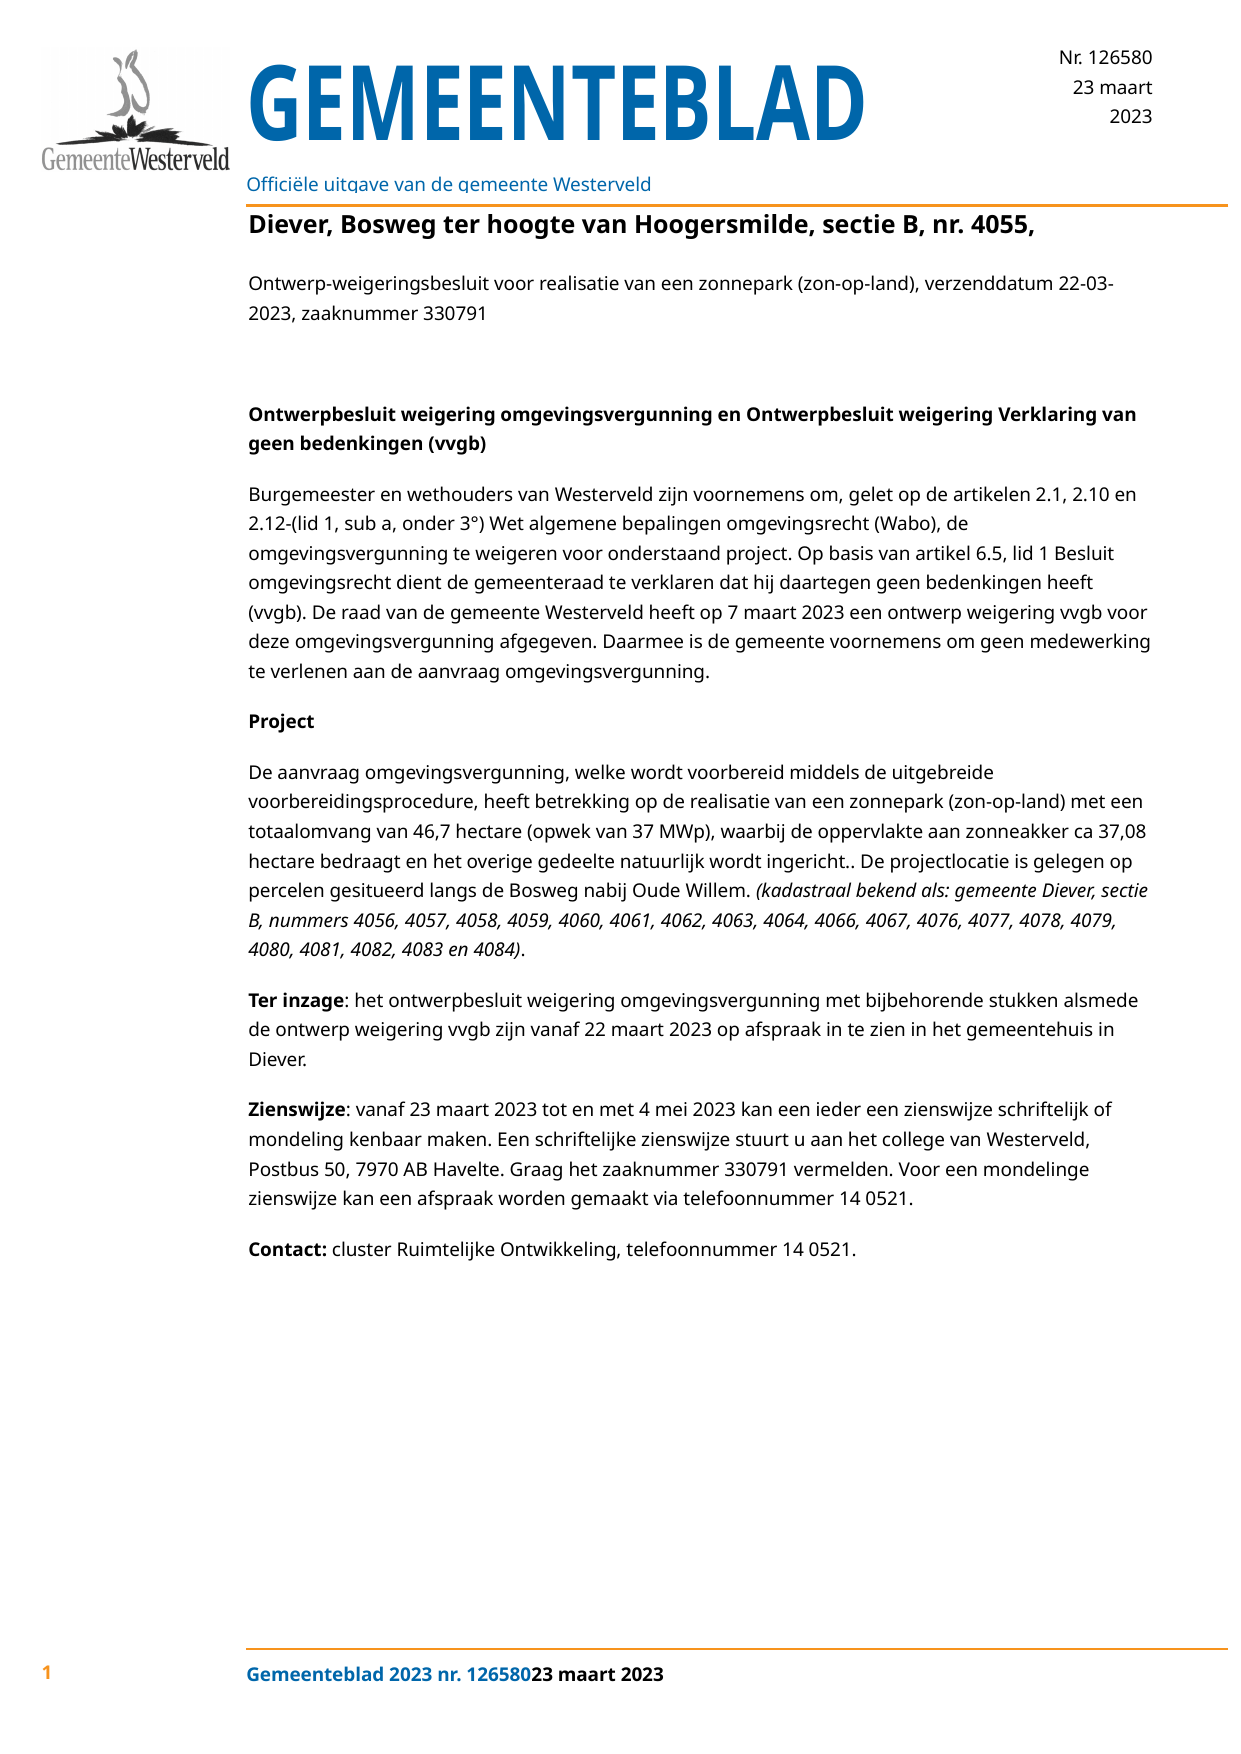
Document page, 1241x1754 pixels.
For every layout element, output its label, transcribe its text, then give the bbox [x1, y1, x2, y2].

text Ter inzage: het ontwerpbesluit weigering omgevingsvergunning met bijbehorende stukken alsmede de ontwerp weigering vvgb zijn vanaf 22 maart 2023 op afspraak in te zien in het gemeentehuis in Diever. [248, 987, 1152, 1072]
text Ontwerpbesluit weigering omgevingsvergunning en Ontwerpbesluit weigering Verklaring van geen bedenkingen (vvgb) [248, 401, 1152, 456]
text Contact: cluster Ruimtelijke Ontwikkeling, telefoonnummer 14 0521. [248, 1236, 1152, 1261]
text De aanvraag omgevingsvergunning, welke wordt voorbereid middels de uitgebreide voorbereidingsprocedure, heeft betrekking op de realisatie van een zonnepark (zon-op-land) met een totaalomvang van 46,7 hectare (opwek van 37 MWp), waarbij de oppervlakte aan zonneakker ca 37,08 hectare bedraagt en het overige gedeelte natuurlijk wordt ingericht.. De projectlocatie is gelegen op percelen gesitueerd langs de Bosweg nabij Oude Willem. (kadastraal bekend als: gemeente Diever, sectie B, nummers 4056, 4057, 4058, 4059, 4060, 4061, 4062, 4063, 4064, 4066, 4067, 4076, 4077, 4078, 4079, 4080, 4081, 4082, 4083 en 4084). [248, 759, 1152, 962]
picture [41, 47, 231, 172]
text Zienswijze: vanaf 23 maart 2023 tot en met 4 mei 2023 kan een ieder een zienswijze schriftelijk of mondeling kenbaar maken. Een schriftelijke zienswijze stuurt u aan het college van Westerveld, Postbus 50, 7970 AB Havelte. Graag het zaaknummer 330791 vermelden. Voor een mondelinge zienswijze kan een afspraak worden gemaakt via telefoonnummer 14 0521. [248, 1097, 1152, 1211]
text Diever, Bosweg ter hoogte van Hoogersmilde, sectie B, nr. 4055, [248, 207, 1152, 241]
text Project [248, 709, 1152, 734]
text Ontwerp-weigeringsbesluit voor realisatie van een zonnepark (zon-op-land), verzenddatum 22-03-2023, zaaknummer 330791 [248, 270, 1152, 326]
text Burgemeester en wethouders van Westerveld zijn voornemens om, gelet op de artikelen 2.1, 2.10 en 2.12-(lid 1, sub a, onder 3°) Wet algemene bepalingen omgevingsrecht (Wabo), de omgevingsvergunning te weigeren voor onderstaand project. Op basis van artikel 6.5, lid 1 Besluit omgevingsrecht dient de gemeenteraad te verklaren dat hij daartegen geen bedenkingen heeft (vvgb). De raad van de gemeente Westerveld heeft op 7 maart 2023 een ontwerp weigering vvgb voor deze omgevingsvergunning afgegeven. Daarmee is de gemeente voornemens om geen medewerking te verlenen aan de aanvraag omgevingsvergunning. [248, 481, 1152, 684]
